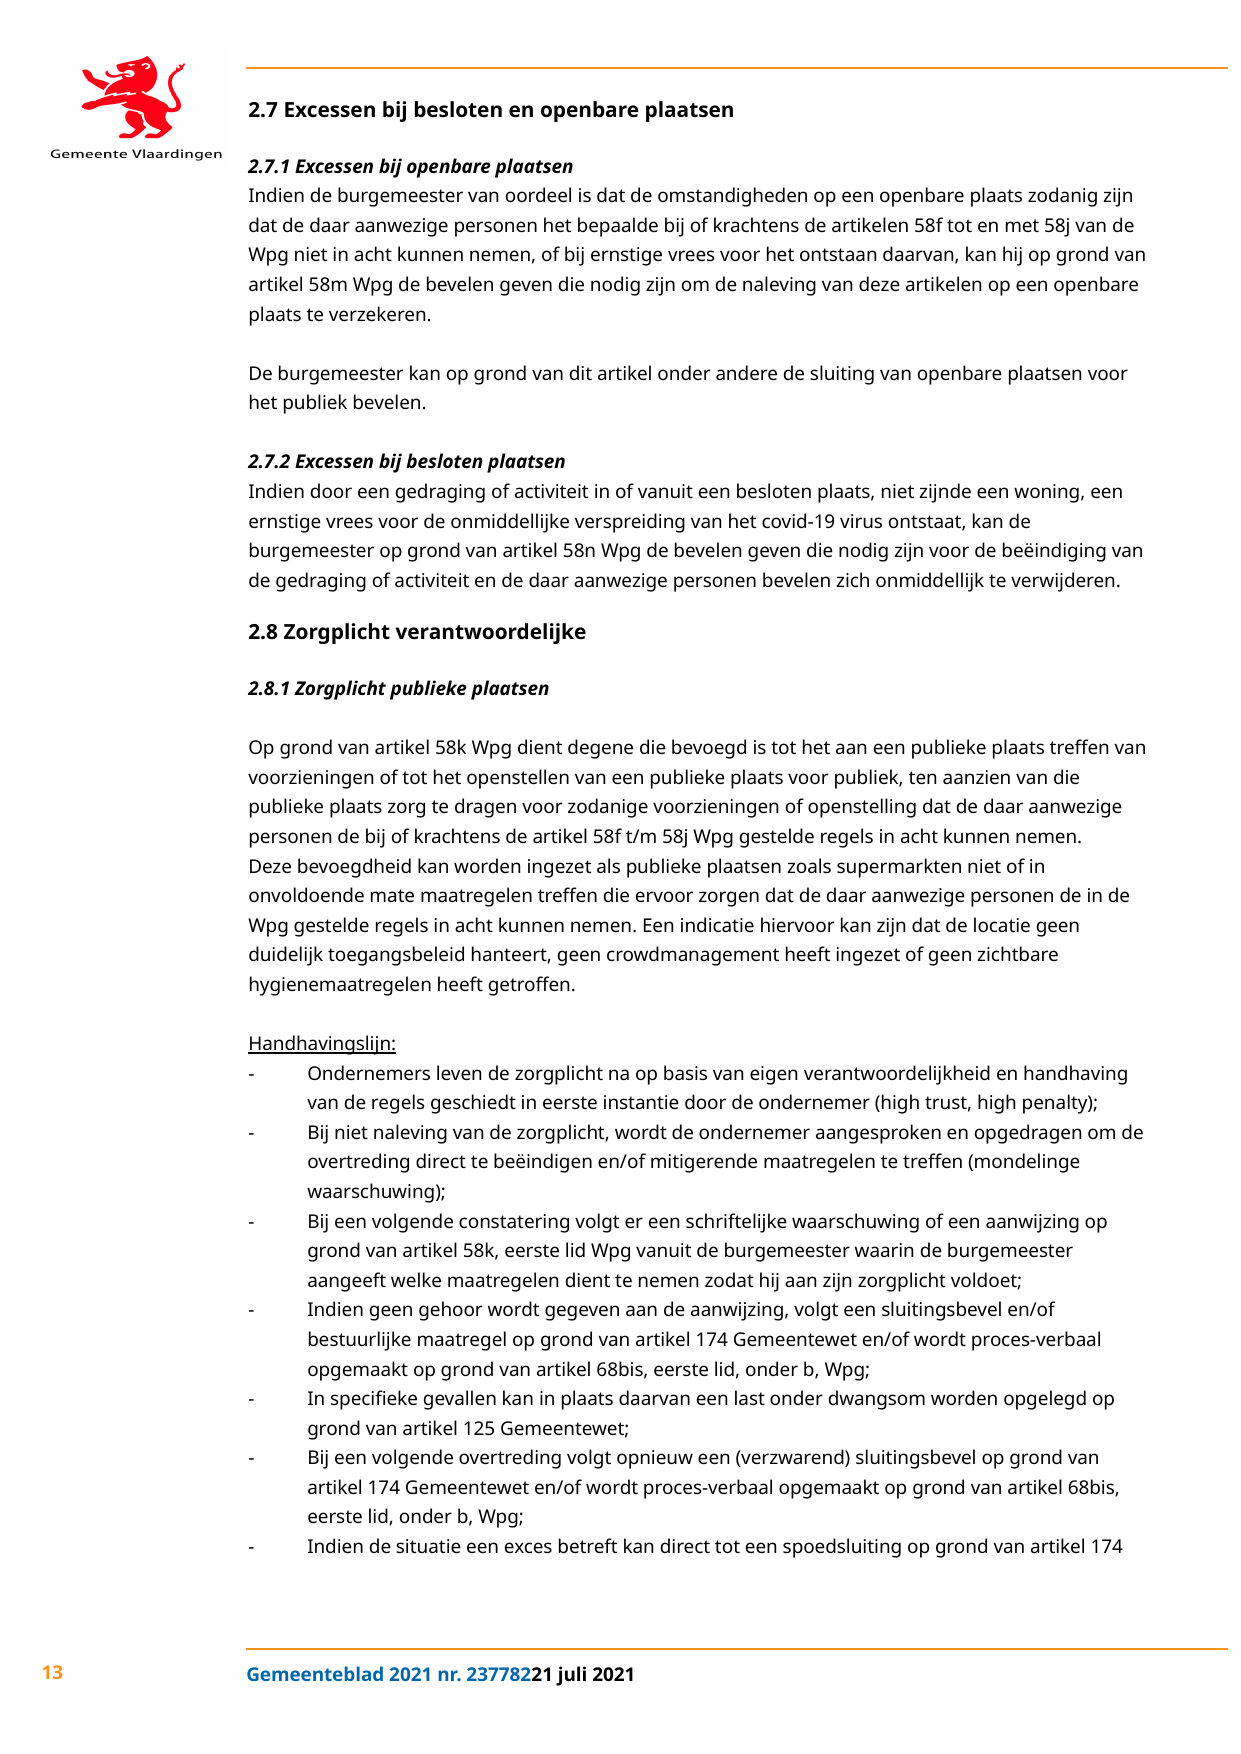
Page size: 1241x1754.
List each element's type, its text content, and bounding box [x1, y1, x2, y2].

text De burgemeester kan op grond van dit artikel onder andere de sluiting van openbare plaatsen voor het publiek bevelen. [248, 360, 1152, 415]
text Deze bevoegdheid kan worden ingezet als publieke plaatsen zoals supermarkten niet of in onvoldoende mate maatregelen treffen die ervoor zorgen dat de daar aanwezige personen de in de Wpg gestelde regels in acht kunnen nemen. Een indicatie hiervoor kan zijn dat de locatie geen duidelijk toegangsbeleid hanteert, geen crowdmanagement heeft ingezet of geen zichtbare hygienemaatregelen heeft getroffen. [248, 853, 1152, 997]
list Indien de situatie een exces betreft kan direct tot een spoedsluiting op grond van artikel 174 [248, 1533, 1152, 1559]
list Ondernemers leven de zorgplicht na op basis van eigen verantwoordelijkheid en handhaving van de regels geschiedt in eerste instantie door de ondernemer (high trust, high penalty); [248, 1060, 1152, 1115]
text 2.7.2 Excessen bij besloten plaatsen [248, 449, 1152, 474]
list Bij een volgende overtreding volgt opnieuw een (verzwarend) sluitingsbevel op grond van artikel 174 Gemeentewet en/of wordt proces-verbaal opgemaakt op grond van artikel 68bis, eerste lid, onder b, Wpg; [248, 1444, 1152, 1529]
text Indien door een gedraging of activiteit in of vanuit een besloten plaats, niet zijnde een woning, een ernstige vrees voor de onmiddellijke verspreiding van het covid-19 virus ontstaat, kan de burgemeester op grond van artikel 58n Wpg de bevelen geven die nodig zijn voor de beëindiging van de gedraging of activiteit en de daar aanwezige personen bevelen zich onmiddellijk te verwijderen. [248, 478, 1152, 593]
list Bij een volgende constatering volgt er een schriftelijke waarschuwing of een aanwijzing op grond van artikel 58k, eerste lid Wpg vanuit de burgemeester waarin de burgemeester aangeeft welke maatregelen dient te nemen zodat hij aan zijn zorgplicht voldoet; [248, 1208, 1152, 1293]
text 2.7 Excessen bij besloten en openbare plaatsen [248, 95, 1152, 123]
picture [41, 47, 231, 172]
text 2.8 Zorgplicht verantwoordelijke [248, 617, 1152, 646]
list Bij niet naleving van de zorgplicht, wordt de ondernemer aangesproken en opgedragen om de overtreding direct te beëindigen en/of mitigerende maatregelen te treffen (mondelinge waarschuwing); [248, 1119, 1152, 1204]
list In specifieke gevallen kan in plaats daarvan een last onder dwangsom worden opgelegd op grond van artikel 125 Gemeentewet; [248, 1385, 1152, 1441]
text Handhavingslijn: [248, 1030, 1152, 1056]
list Indien geen gehoor wordt gegeven aan de aanwijzing, volgt een sluitingsbevel en/of bestuurlijke maatregel op grond van artikel 174 Gemeentewet en/of wordt proces-verbaal opgemaakt op grond van artikel 68bis, eerste lid, onder b, Wpg; [248, 1297, 1152, 1382]
text Indien de burgemeester van oordeel is dat de omstandigheden op een openbare plaats zodanig zijn dat de daar aanwezige personen het bepaalde bij of krachtens de artikelen 58f tot en met 58j van de Wpg niet in acht kunnen nemen, of bij ernstige vrees voor het ontstaan daarvan, kan hij op grond van artikel 58m Wpg de bevelen geven die nodig zijn om de naleving van deze artikelen op een openbare plaats te verzekeren. [248, 182, 1152, 326]
text Op grond van artikel 58k Wpg dient degene die bevoegd is tot het aan een publieke plaats treffen van voorzieningen of tot het openstellen van een publieke plaats voor publiek, ten aanzien van die publieke plaats zorg te dragen voor zodanige voorzieningen of openstelling dat de daar aanwezige personen de bij of krachtens de artikel 58f t/m 58j Wpg gestelde regels in acht kunnen nemen. [248, 734, 1152, 849]
text 2.7.1 Excessen bij openbare plaatsen [248, 153, 1152, 178]
text 2.8.1 Zorgplicht publieke plaatsen [248, 675, 1152, 701]
